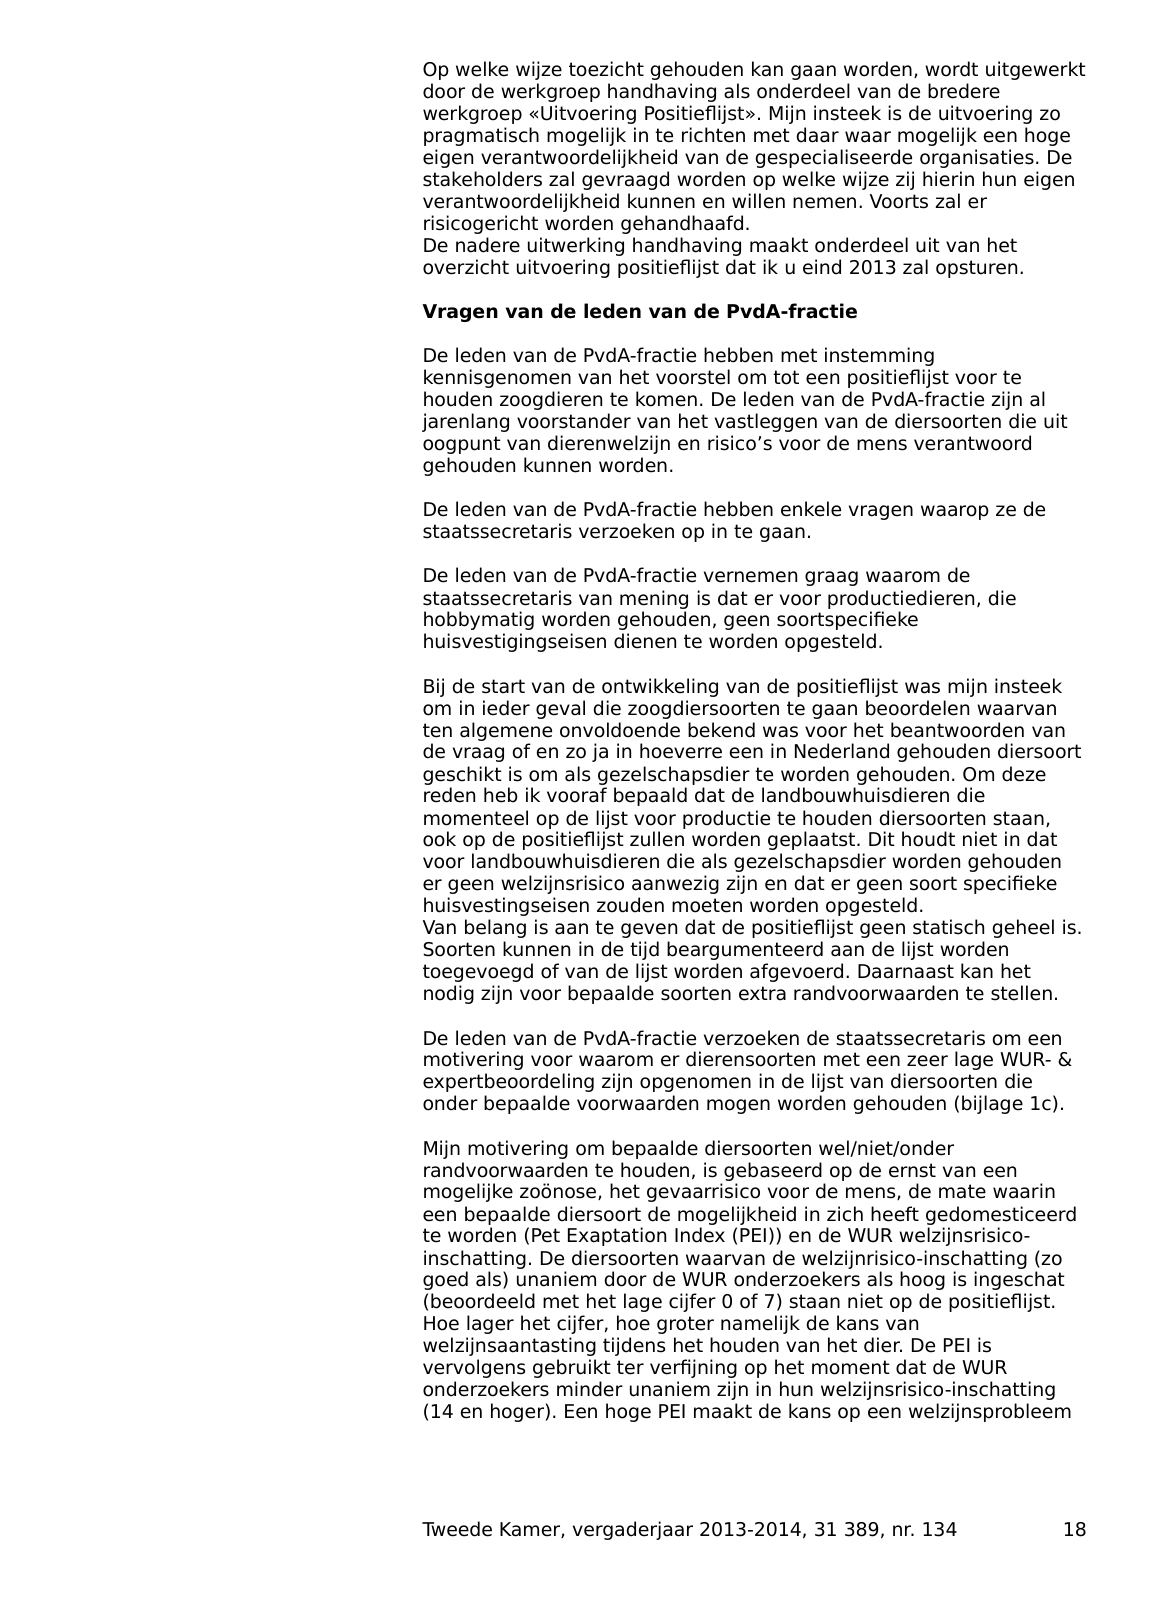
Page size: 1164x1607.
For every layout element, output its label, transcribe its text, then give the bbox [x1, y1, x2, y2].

text De nadere uitwerking handhaving maakt onderdeel uit van het overzicht uitvoering positieflijst dat ik u eind 2013 zal opsturen. [422, 235, 1087, 279]
text De leden van de PvdA-fractie verzoeken de staatssecretaris om een motivering voor waarom er dierensoorten met een zeer lage WUR- & expertbeoordeling zijn opgenomen in de lijst van diersoorten die onder bepaalde voorwaarden mogen worden gehouden (bijlage 1c). [422, 1027, 1087, 1115]
text Bij de start van de ontwikkeling van de positieflijst was mijn insteek om in ieder geval die zoogdiersoorten te gaan beoordelen waarvan ten algemene onvoldoende bekend was voor het beantwoorden van de vraag of en zo ja in hoeverre een in Nederland gehouden diersoort geschikt is om als gezelschapsdier te worden gehouden. Om deze reden heb ik vooraf bepaald dat de landbouwhuisdieren die momenteel op de lijst voor productie te houden diersoorten staan, ook op de positieflijst zullen worden geplaatst. Dit houdt niet in dat voor landbouwhuisdieren die als gezelschapsdier worden gehouden er geen welzijnsrisico aanwezig zijn en dat er geen soort specifieke huisvestingseisen zouden moeten worden opgesteld. [422, 676, 1087, 917]
subtitle Vragen van de leden van de PvdA-fractie [422, 301, 1087, 323]
text Mijn motivering om bepaalde diersoorten wel/niet/onder randvoorwaarden te houden, is gebaseerd op de ernst van een mogelijke zoönose, het gevaarrisico voor de mens, de mate waarin een bepaalde diersoort de mogelijkheid in zich heeft gedomesticeerd te worden (Pet Exaptation Index (PEI)) en de WUR welzijnsrisico-inschatting. De diersoorten waarvan de welzijnrisico-inschatting (zo goed als) unaniem door de WUR onderzoekers als hoog is ingeschat (beoordeeld met het lage cijfer 0 of 7) staan niet op de positieflijst. Hoe lager het cijfer, hoe groter namelijk de kans van welzijnsaantasting tijdens het houden van het dier. De PEI is vervolgens gebruikt ter verfijning op het moment dat de WUR onderzoekers minder unaniem zijn in hun welzijnsrisico-inschatting (14 en hoger). Een hoge PEI maakt de kans op een welzijnsprobleem [422, 1137, 1087, 1423]
text De leden van de PvdA-fractie hebben met instemming kennisgenomen van het voorstel om tot een positieflijst voor te houden zoogdieren te komen. De leden van de PvdA-fractie zijn al jarenlang voorstander van het vastleggen van de diersoorten die uit oogpunt van dierenwelzijn en risico’s voor de mens verantwoord gehouden kunnen worden. [422, 345, 1087, 477]
text Van belang is aan te geven dat de positieflijst geen statisch geheel is. Soorten kunnen in de tijd beargumenteerd aan de lijst worden toegevoegd of van de lijst worden afgevoerd. Daarnaast kan het nodig zijn voor bepaalde soorten extra randvoorwaarden te stellen. [422, 917, 1087, 1005]
text De leden van de PvdA-fractie vernemen graag waarom de staatssecretaris van mening is dat er voor productiedieren, die hobbymatig worden gehouden, geen soortspecifieke huisvestigingseisen dienen te worden opgesteld. [422, 565, 1087, 653]
text De leden van de PvdA-fractie hebben enkele vragen waarop ze de staatssecretaris verzoeken op in te gaan. [422, 499, 1087, 543]
text Op welke wijze toezicht gehouden kan gaan worden, wordt uitgewerkt door de werkgroep handhaving als onderdeel van de bredere werkgroep «Uitvoering Positieflijst». Mijn insteek is de uitvoering zo pragmatisch mogelijk in te richten met daar waar mogelijk een hoge eigen verantwoordelijkheid van de gespecialiseerde organisaties. De stakeholders zal gevraagd worden op welke wijze zij hierin hun eigen verantwoordelijkheid kunnen en willen nemen. Voorts zal er risicogericht worden gehandhaafd. [422, 59, 1087, 235]
